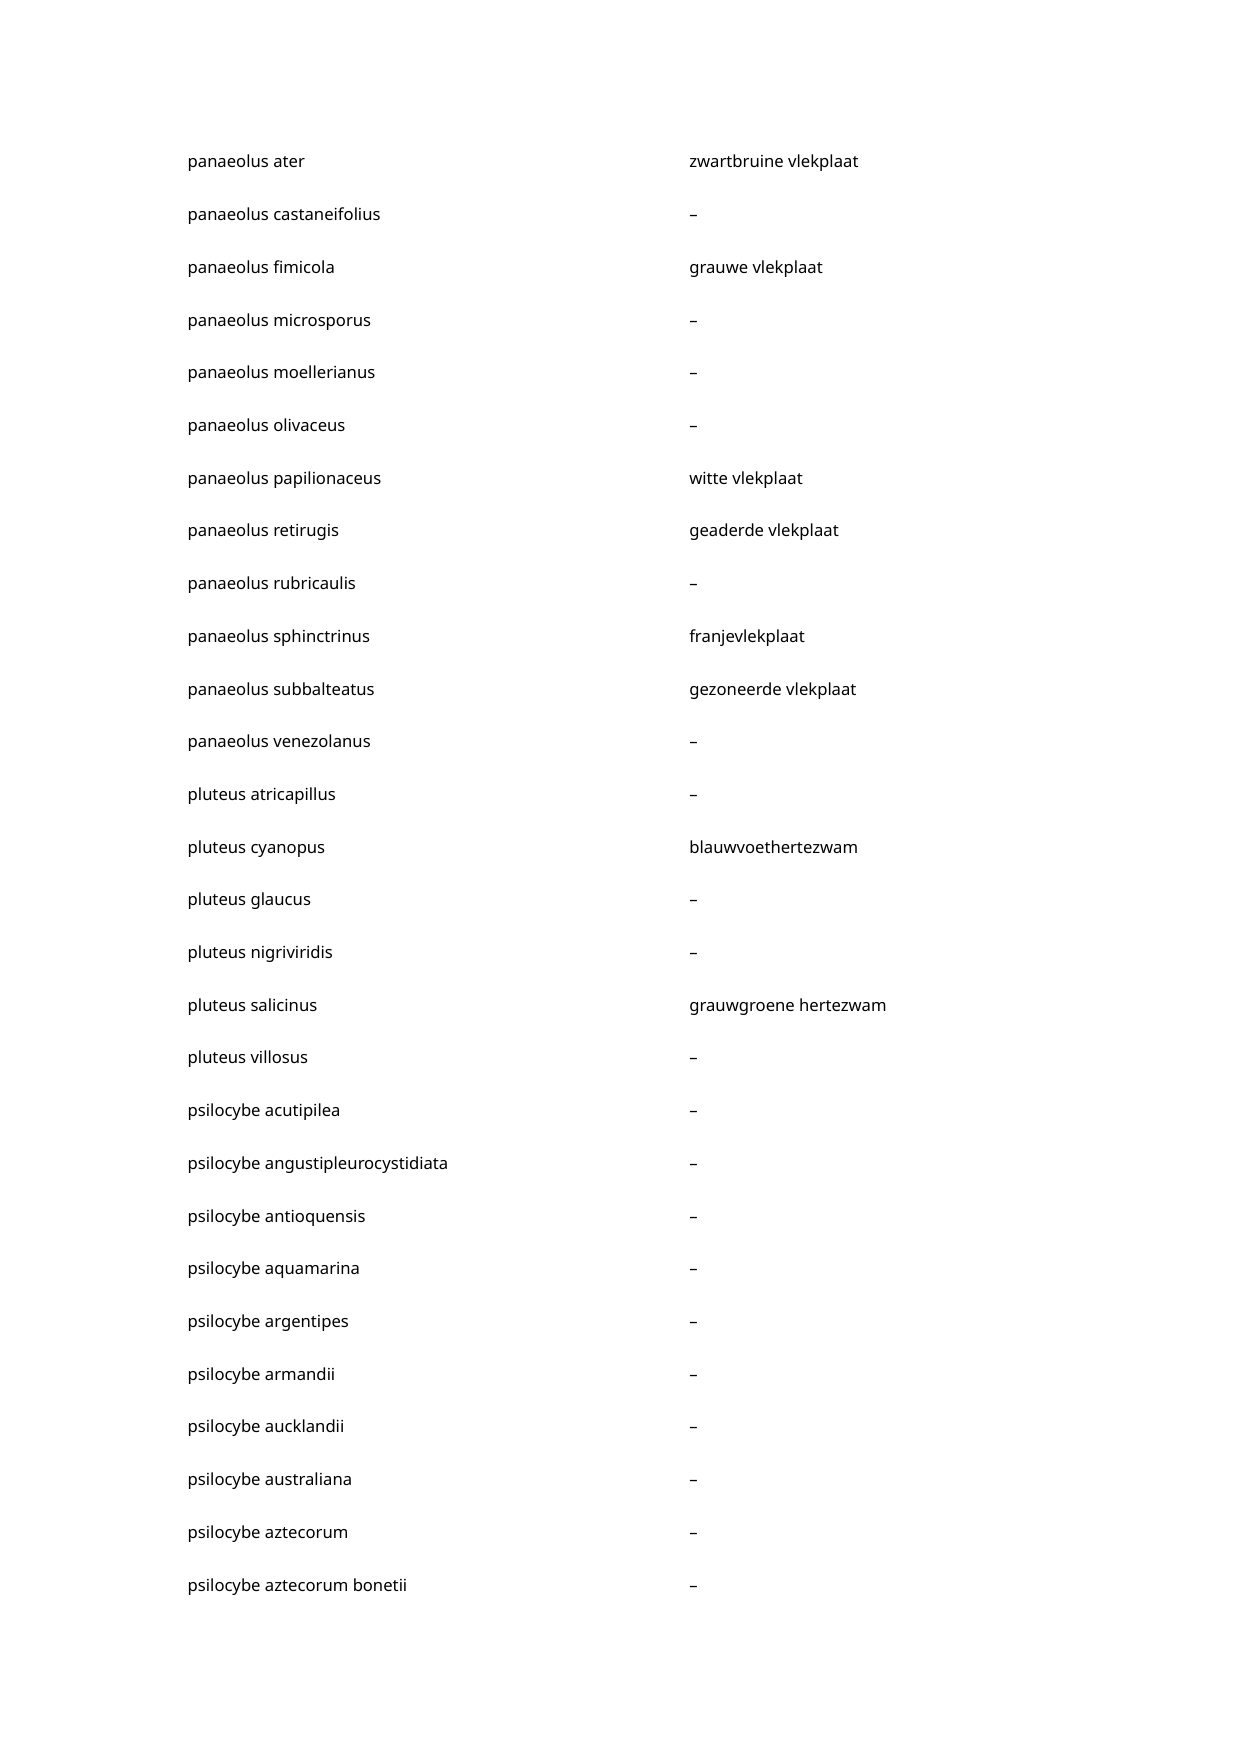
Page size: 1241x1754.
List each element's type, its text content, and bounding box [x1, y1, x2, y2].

table_cell psilocybe antioquensis [188, 1204, 689, 1257]
table_cell pluteus nigriviridis [188, 941, 689, 993]
table_cell panaeolus rubricaulis [188, 572, 689, 624]
table_cell panaeolus papilionaceus [188, 466, 689, 519]
table_cell – [689, 1151, 1053, 1204]
table_cell pluteus atricapillus [188, 783, 689, 835]
table_cell – [689, 308, 1053, 361]
table_cell psilocybe australiana [188, 1468, 689, 1520]
table_cell – [689, 941, 1053, 993]
table_cell panaeolus retirugis [188, 519, 689, 572]
table_cell grauwe vlekplaat [689, 255, 1053, 308]
table_cell panaeolus ater [188, 150, 689, 203]
table_cell panaeolus microsporus [188, 308, 689, 361]
table_cell – [689, 1362, 1053, 1415]
table_cell – [689, 1415, 1053, 1468]
table_cell gezoneerde vlekplaat [689, 677, 1053, 730]
table_cell – [689, 1257, 1053, 1309]
table_cell – [689, 1310, 1053, 1362]
table_cell panaeolus olivaceus [188, 414, 689, 466]
table_cell panaeolus venezolanus [188, 730, 689, 782]
table_cell psilocybe aztecorum bonetii [188, 1573, 689, 1596]
table_cell panaeolus fimicola [188, 255, 689, 308]
table_cell – [689, 730, 1053, 782]
table_cell – [689, 1204, 1053, 1257]
table_cell psilocybe aquamarina [188, 1257, 689, 1309]
table_cell psilocybe aucklandii [188, 1415, 689, 1468]
table_cell pluteus salicinus [188, 993, 689, 1046]
table_cell psilocybe acutipilea [188, 1099, 689, 1151]
table_cell – [689, 1520, 1053, 1573]
table_cell panaeolus subbalteatus [188, 677, 689, 730]
table_cell geaderde vlekplaat [689, 519, 1053, 572]
table_cell psilocybe argentipes [188, 1310, 689, 1362]
table_cell psilocybe aztecorum [188, 1520, 689, 1573]
table_cell – [689, 1573, 1053, 1596]
table_cell pluteus glaucus [188, 888, 689, 941]
table_cell – [689, 203, 1053, 255]
table_cell franjevlekplaat [689, 624, 1053, 677]
table_cell pluteus villosus [188, 1046, 689, 1099]
table_cell psilocybe angustipleurocystidiata [188, 1151, 689, 1204]
table_cell pluteus cyanopus [188, 835, 689, 888]
table_cell – [689, 414, 1053, 466]
table_cell grauwgroene hertezwam [689, 993, 1053, 1046]
table_cell panaeolus moellerianus [188, 361, 689, 413]
table_cell – [689, 1099, 1053, 1151]
table_cell – [689, 783, 1053, 835]
table_cell – [689, 572, 1053, 624]
table_cell – [689, 888, 1053, 941]
table_cell witte vlekplaat [689, 466, 1053, 519]
table_cell blauwvoethertezwam [689, 835, 1053, 888]
table_cell zwartbruine vlekplaat [689, 150, 1053, 203]
table_cell panaeolus castaneifolius [188, 203, 689, 255]
table_cell – [689, 1046, 1053, 1099]
table_cell – [689, 361, 1053, 413]
table_cell panaeolus sphinctrinus [188, 624, 689, 677]
table_cell – [689, 1468, 1053, 1520]
table_cell psilocybe armandii [188, 1362, 689, 1415]
